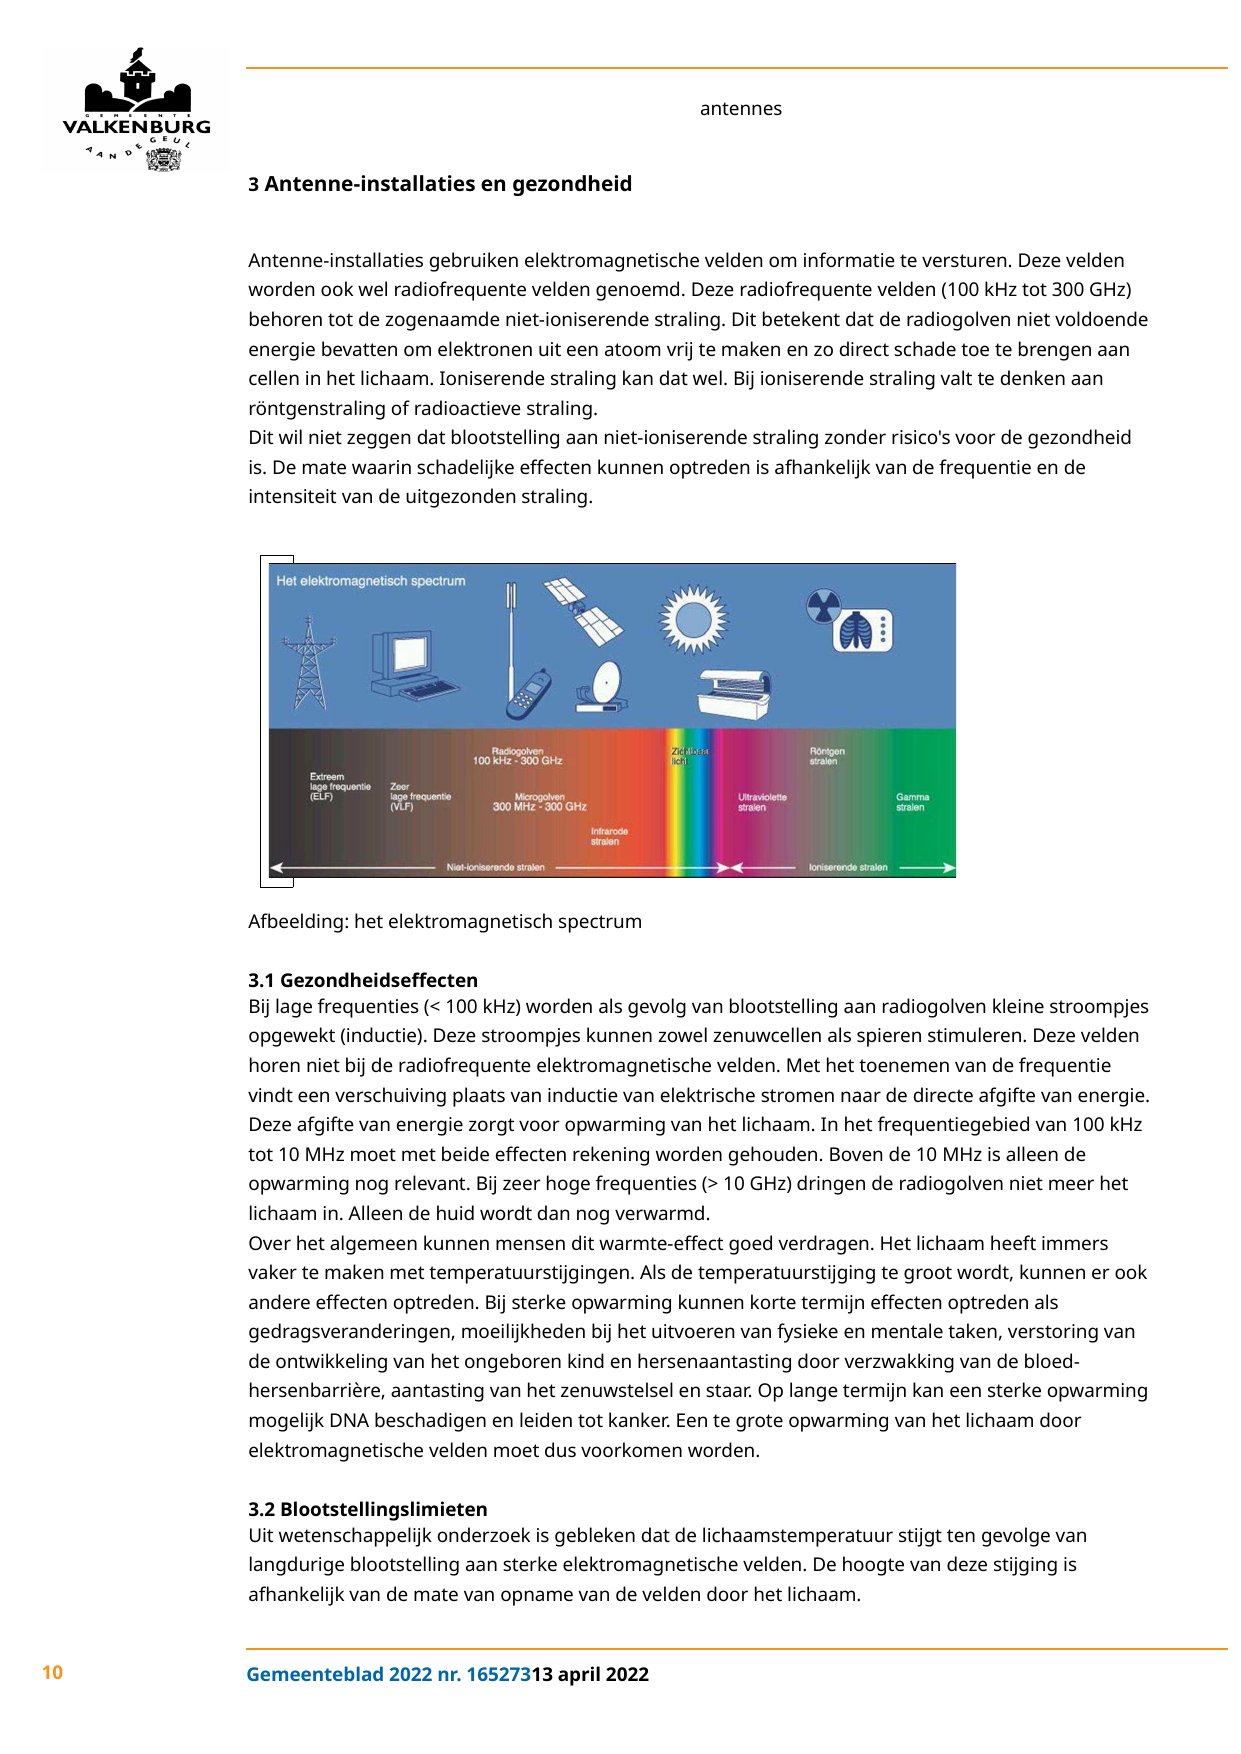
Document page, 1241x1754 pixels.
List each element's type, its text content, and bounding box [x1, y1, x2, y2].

table_cell [850, 95, 1001, 121]
text 3.1 Gezondheidseffecten [248, 967, 1152, 993]
picture [268, 563, 957, 878]
text 3.2 Blootstellingslimieten [248, 1496, 1152, 1522]
text Afbeelding: het elektromagnetisch spectrum [248, 908, 1152, 934]
picture [41, 47, 231, 172]
table_cell [1001, 95, 1152, 121]
text Over het algemeen kunnen mensen dit warmte-effect goed verdragen. Het lichaam heeft immers vaker te maken met temperatuurstijgingen. Als de temperatuurstijging te groot wordt, kunnen er ook andere effecten optreden. Bij sterke opwarming kunnen korte termijn effecten optreden als gedragsveranderingen, moeilijkheden bij het uitvoeren van fysieke en mentale taken, verstoring van de ontwikkeling van het ongeboren kind en hersenaantasting door verzwakking van de bloed-hersenbarrière, aantasting van het zenuwstelsel en staar. Op lange termijn kan een sterke opwarming mogelijk DNA beschadigen en leiden tot kanker. Een te grote opwarming van het lichaam door elektromagnetische velden moet dus voorkomen worden. [248, 1230, 1152, 1463]
text 3 Antenne-installaties en gezondheid [248, 169, 1152, 198]
text Dit wil niet zeggen dat blootstelling aan niet-ioniserende straling zonder risico's voor de gezondheid is. De mate waarin schadelijke effecten kunnen optreden is afhankelijk van de frequentie en de intensiteit van de uitgezonden straling. [248, 424, 1152, 509]
table_cell [399, 95, 549, 121]
table_cell [549, 95, 700, 121]
table_cell antennes [700, 95, 850, 121]
text Antenne-installaties gebruiken elektromagnetische velden om informatie te versturen. Deze velden worden ook wel radiofrequente velden genoemd. Deze radiofrequente velden (100 kHz tot 300 GHz) behoren tot de zogenaamde niet-ioniserende straling. Dit betekent dat de radiogolven niet voldoende energie bevatten om elektronen uit een atoom vrij te maken en zo direct schade toe te brengen aan cellen in het lichaam. Ioniserende straling kan dat wel. Bij ioniserende straling valt te denken aan röntgenstraling of radioactieve straling. [248, 247, 1152, 421]
text Uit wetenschappelijk onderzoek is gebleken dat de lichaamstemperatuur stijgt ten gevolge van langdurige blootstelling aan sterke elektromagnetische velden. De hoogte van deze stijging is afhankelijk van de mate van opname van de velden door het lichaam. [248, 1522, 1152, 1607]
table_cell [248, 95, 398, 121]
text Bij lage frequenties (< 100 kHz) worden als gevolg van blootstelling aan radiogolven kleine stroompjes opgewekt (inductie). Deze stroompjes kunnen zowel zenuwcellen als spieren stimuleren. Deze velden horen niet bij de radiofrequente elektromagnetische velden. Met het toenemen van de frequentie vindt een verschuiving plaats van inductie van elektrische stromen naar de directe afgifte van energie. Deze afgifte van energie zorgt voor opwarming van het lichaam. In het frequentiegebied van 100 kHz tot 10 MHz moet met beide effecten rekening worden gehouden. Boven de 10 MHz is alleen de opwarming nog relevant. Bij zeer hoge frequenties (> 10 GHz) dringen de radiogolven niet meer het lichaam in. Alleen de huid wordt dan nog verwarmd. [248, 993, 1152, 1226]
